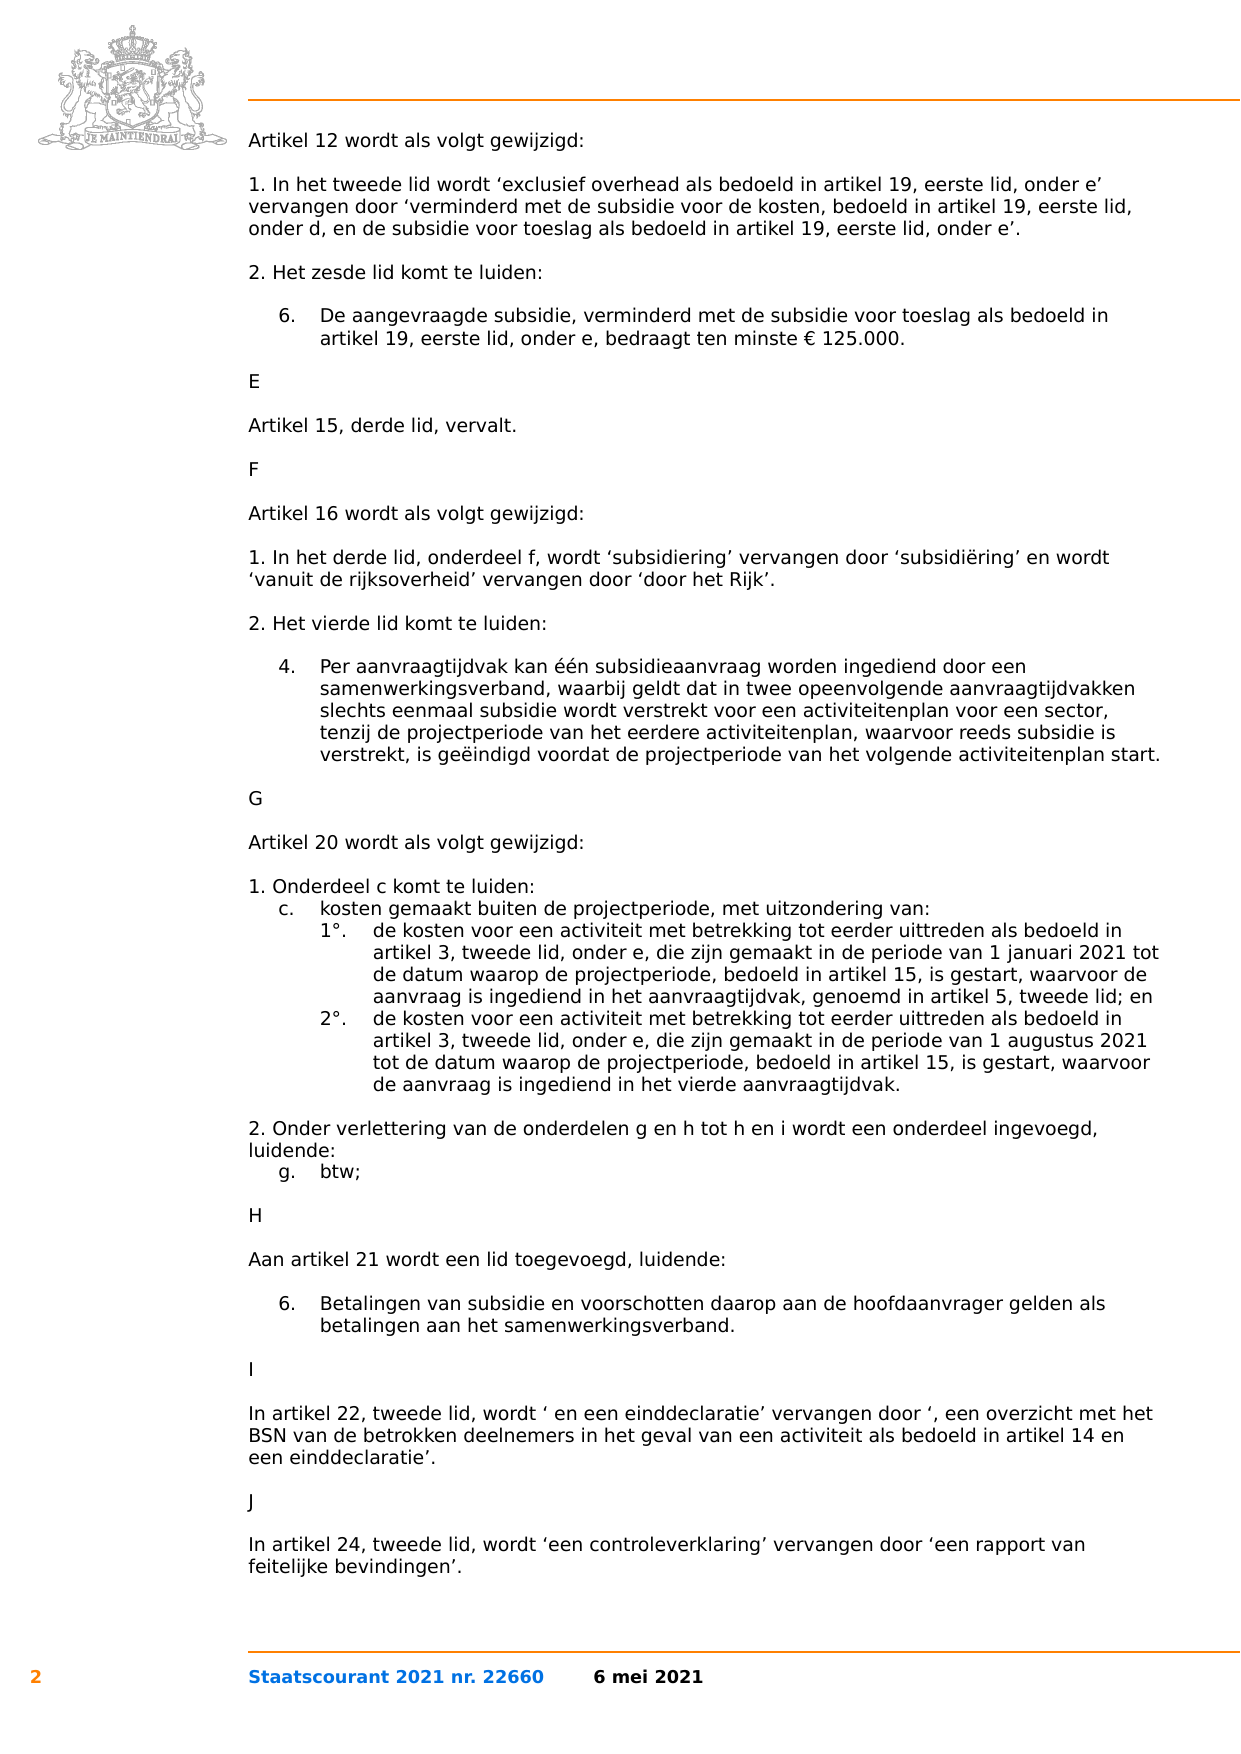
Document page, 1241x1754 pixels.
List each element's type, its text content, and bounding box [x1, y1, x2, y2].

text E [248, 371, 1163, 393]
text 1°. de kosten voor een activiteit met betrekking tot eerder uittreden als bedoeld in artikel 3, tweede lid, onder e, die zijn gemaakt in de periode van 1 januari 2021 tot de datum waarop de projectperiode, bedoeld in artikel 15, is gestart, waarvoor de aanvraag is ingediend in het aanvraagtijdvak, genoemd in artikel 5, tweede lid; en [319, 920, 1163, 1008]
text Artikel 16 wordt als volgt gewijzigd: [248, 503, 1163, 525]
text F [248, 459, 1163, 481]
text 2. Het zesde lid komt te luiden: [248, 262, 1163, 283]
text 1. Onderdeel c komt te luiden: [248, 876, 1163, 898]
text I [248, 1359, 1163, 1381]
text 2. Onder verlettering van de onderdelen g en h tot h en i wordt een onderdeel ingevoegd, luidende: [248, 1117, 1163, 1161]
text In artikel 24, tweede lid, wordt ‘een controleverklaring’ vervangen door ‘een rapport van feitelijke bevindingen’. [248, 1534, 1163, 1578]
text J [248, 1491, 1163, 1512]
text 6. Betalingen van subsidie en voorschotten daarop aan de hoofdaanvrager gelden als betalingen aan het samenwerkingsverband. [278, 1293, 1163, 1337]
text G [248, 788, 1163, 810]
text Aan artikel 21 wordt een lid toegevoegd, luidende: [248, 1249, 1163, 1271]
text 2°. de kosten voor een activiteit met betrekking tot eerder uittreden als bedoeld in artikel 3, tweede lid, onder e, die zijn gemaakt in de periode van 1 augustus 2021 tot de datum waarop de projectperiode, bedoeld in artikel 15, is gestart, waarvoor de aanvraag is ingediend in het vierde aanvraagtijdvak. [319, 1008, 1163, 1096]
text 2. Het vierde lid komt te luiden: [248, 612, 1163, 634]
text 1. In het tweede lid wordt ‘exclusief overhead als bedoeld in artikel 19, eerste lid, onder e’ vervangen door ‘verminderd met de subsidie voor de kosten, bedoeld in artikel 19, eerste lid, onder d, en de subsidie voor toeslag als bedoeld in artikel 19, eerste lid, onder e’. [248, 174, 1163, 240]
text Artikel 12 wordt als volgt gewijzigd: [248, 130, 1163, 152]
text Artikel 20 wordt als volgt gewijzigd: [248, 832, 1163, 854]
text Artikel 15, derde lid, vervalt. [248, 415, 1163, 437]
text 1. In het derde lid, onderdeel f, wordt ‘subsidiering’ vervangen door ‘subsidiëring’ en wordt ‘vanuit de rijksoverheid’ vervangen door ‘door het Rijk’. [248, 547, 1163, 591]
text 6. De aangevraagde subsidie, verminderd met de subsidie voor toeslag als bedoeld in artikel 19, eerste lid, onder e, bedraagt ten minste € 125.000. [278, 305, 1163, 349]
picture [38, 25, 227, 150]
text g. btw; [278, 1161, 1163, 1183]
text H [248, 1205, 1163, 1227]
text c. kosten gemaakt buiten de projectperiode, met uitzondering van: [278, 898, 1163, 920]
text In artikel 22, tweede lid, wordt ‘ en een einddeclaratie’ vervangen door ‘, een overzicht met het BSN van de betrokken deelnemers in het geval van een activiteit als bedoeld in artikel 14 en een einddeclaratie’. [248, 1403, 1163, 1469]
text 4. Per aanvraagtijdvak kan één subsidieaanvraag worden ingediend door een samenwerkingsverband, waarbij geldt dat in twee opeenvolgende aanvraagtijdvakken slechts eenmaal subsidie wordt verstrekt voor een activiteitenplan voor een sector, tenzij de projectperiode van het eerdere activiteitenplan, waarvoor reeds subsidie is verstrekt, is geëindigd voordat de projectperiode van het volgende activiteitenplan start. [278, 656, 1163, 766]
